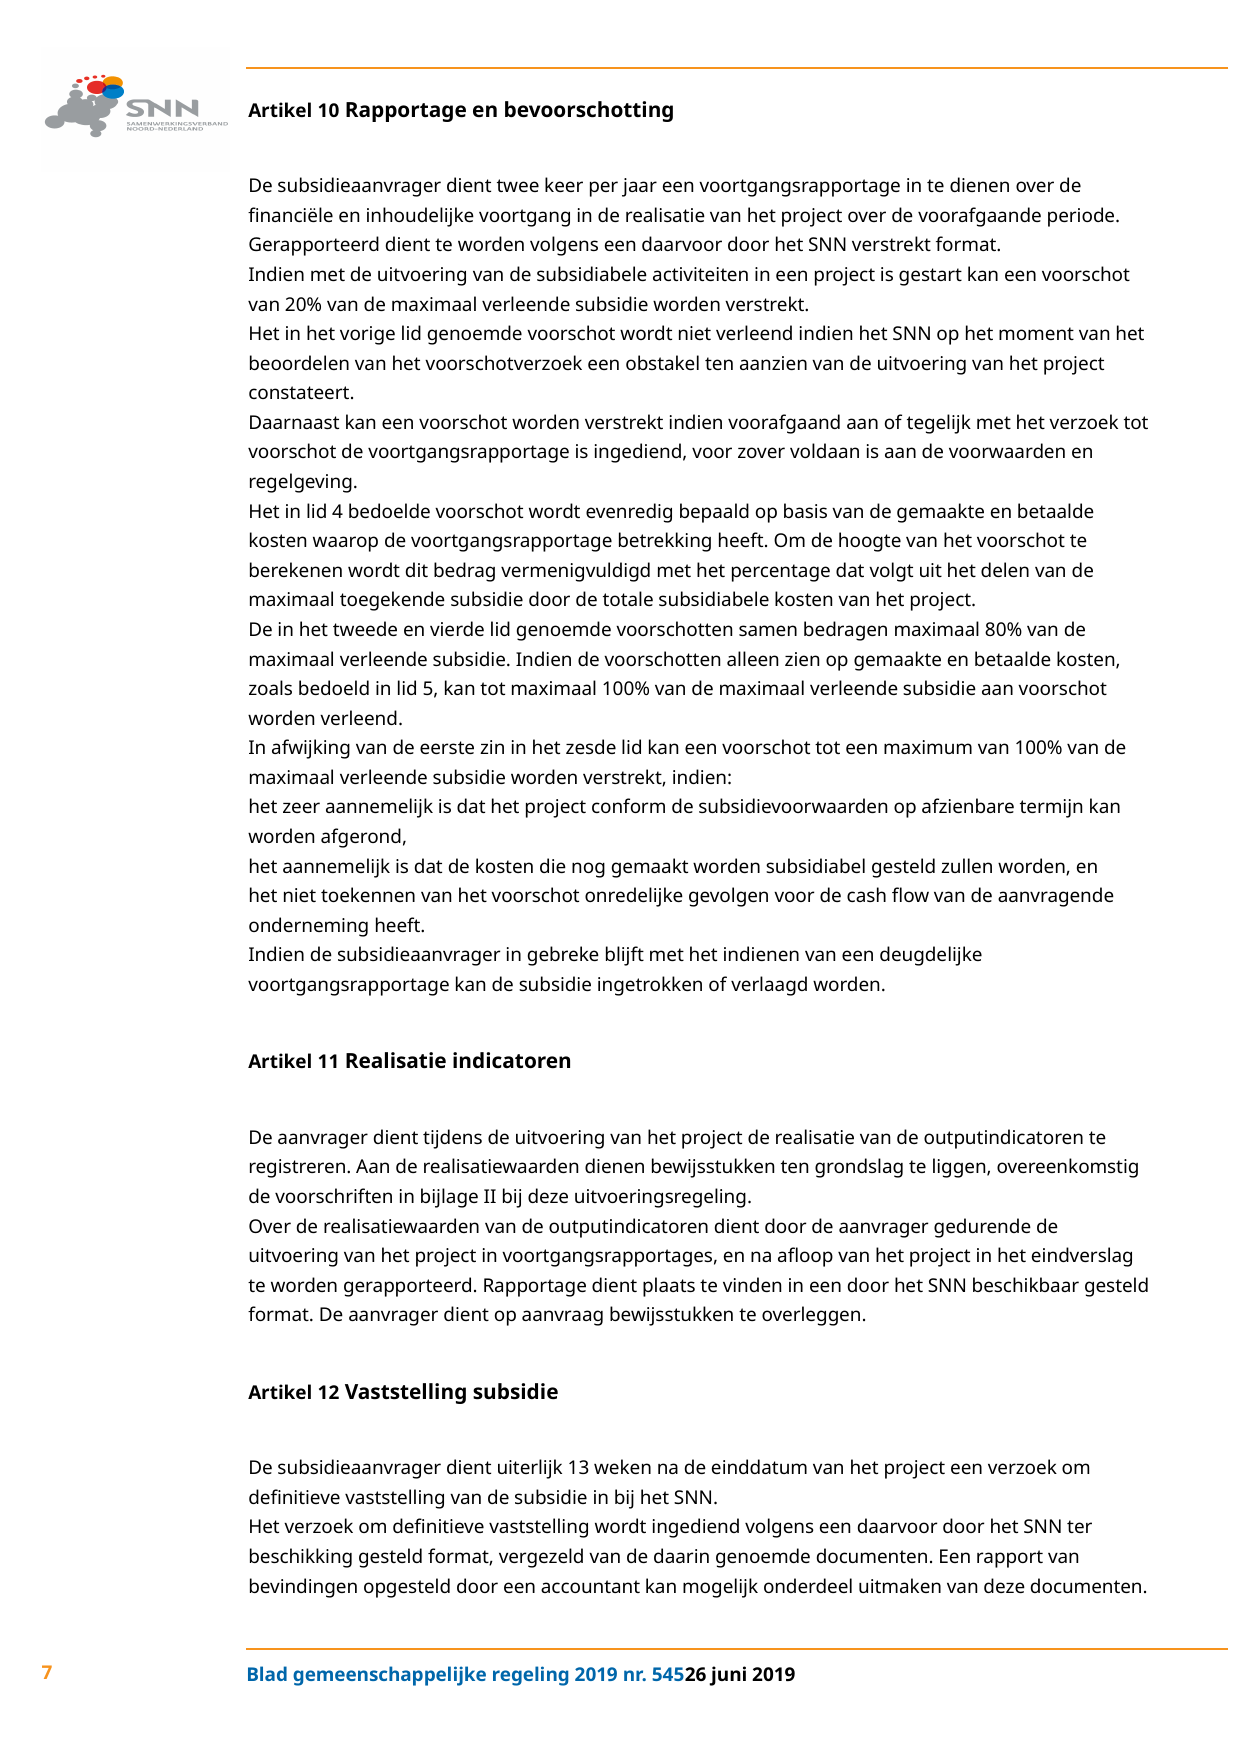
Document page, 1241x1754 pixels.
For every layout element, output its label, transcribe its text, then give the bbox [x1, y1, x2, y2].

picture [41, 47, 231, 172]
text De subsidieaanvrager dient twee keer per jaar een voortgangsrapportage in te dienen over de financiële en inhoudelijke voortgang in de realisatie van het project over de voorafgaande periode. Gerapporteerd dient te worden volgens een daarvoor door het SNN verstrekt format. [248, 172, 1152, 257]
text De aanvrager dient tijdens de uitvoering van het project de realisatie van de outputindicatoren te registreren. Aan de realisatiewaarden dienen bewijsstukken ten grondslag te liggen, overeenkomstig de voorschriften in bijlage II bij deze uitvoeringsregeling. [248, 1124, 1152, 1209]
text Daarnaast kan een voorschot worden verstrekt indien voorafgaand aan of tegelijk met het verzoek tot voorschot de voortgangsrapportage is ingediend, voor zover voldaan is aan de voorwaarden en regelgeving. [248, 409, 1152, 494]
text het aannemelijk is dat de kosten die nog gemaakt worden subsidiabel gesteld zullen worden, en [248, 853, 1152, 879]
text Over de realisatiewaarden van de outputindicatoren dient door de aanvrager gedurende de uitvoering van het project in voortgangsrapportages, en na afloop van het project in het eindverslag te worden gerapporteerd. Rapportage dient plaats te vinden in een door het SNN beschikbaar gesteld format. De aanvrager dient op aanvraag bewijsstukken te overleggen. [248, 1213, 1152, 1327]
text Indien met de uitvoering van de subsidiabele activiteiten in een project is gestart kan een voorschot van 20% van de maximaal verleende subsidie worden verstrekt. [248, 261, 1152, 317]
text De subsidieaanvrager dient uiterlijk 13 weken na de einddatum van het project een verzoek om definitieve vaststelling van de subsidie in bij het SNN. [248, 1454, 1152, 1510]
text Het in het vorige lid genoemde voorschot wordt niet verleend indien het SNN op het moment van het beoordelen van het voorschotverzoek een obstakel ten aanzien van de uitvoering van het project constateert. [248, 320, 1152, 405]
text het zeer aannemelijk is dat het project conform de subsidievoorwaarden op afzienbare termijn kan worden afgerond, [248, 794, 1152, 849]
text Artikel 10 Rapportage en bevoorschotting [248, 95, 1152, 123]
text De in het tweede en vierde lid genoemde voorschotten samen bedragen maximaal 80% van de maximaal verleende subsidie. Indien de voorschotten alleen zien op gemaakte en betaalde kosten, zoals bedoeld in lid 5, kan tot maximaal 100% van de maximaal verleende subsidie aan voorschot worden verleend. [248, 616, 1152, 731]
text Artikel 12 Vaststelling subsidie [248, 1377, 1152, 1405]
text Artikel 11 Realisatie indicatoren [248, 1046, 1152, 1075]
text Het in lid 4 bedoelde voorschot wordt evenredig bepaald op basis van de gemaakte en betaalde kosten waarop de voortgangsrapportage betrekking heeft. Om de hoogte van het voorschot te berekenen wordt dit bedrag vermenigvuldigd met het percentage dat volgt uit het delen van de maximaal toegekende subsidie door de totale subsidiabele kosten van het project. [248, 498, 1152, 612]
text In afwijking van de eerste zin in het zesde lid kan een voorschot tot een maximum van 100% van de maximaal verleende subsidie worden verstrekt, indien: [248, 734, 1152, 790]
text het niet toekennen van het voorschot onredelijke gevolgen voor de cash flow van de aanvragende onderneming heeft. [248, 882, 1152, 938]
text Indien de subsidieaanvrager in gebreke blijft met het indienen van een deugdelijke voortgangsrapportage kan de subsidie ingetrokken of verlaagd worden. [248, 942, 1152, 997]
text Het verzoek om definitieve vaststelling wordt ingediend volgens een daarvoor door het SNN ter beschikking gesteld format, vergezeld van de daarin genoemde documenten. Een rapport van bevindingen opgesteld door een accountant kan mogelijk onderdeel uitmaken van deze documenten. [248, 1514, 1152, 1599]
